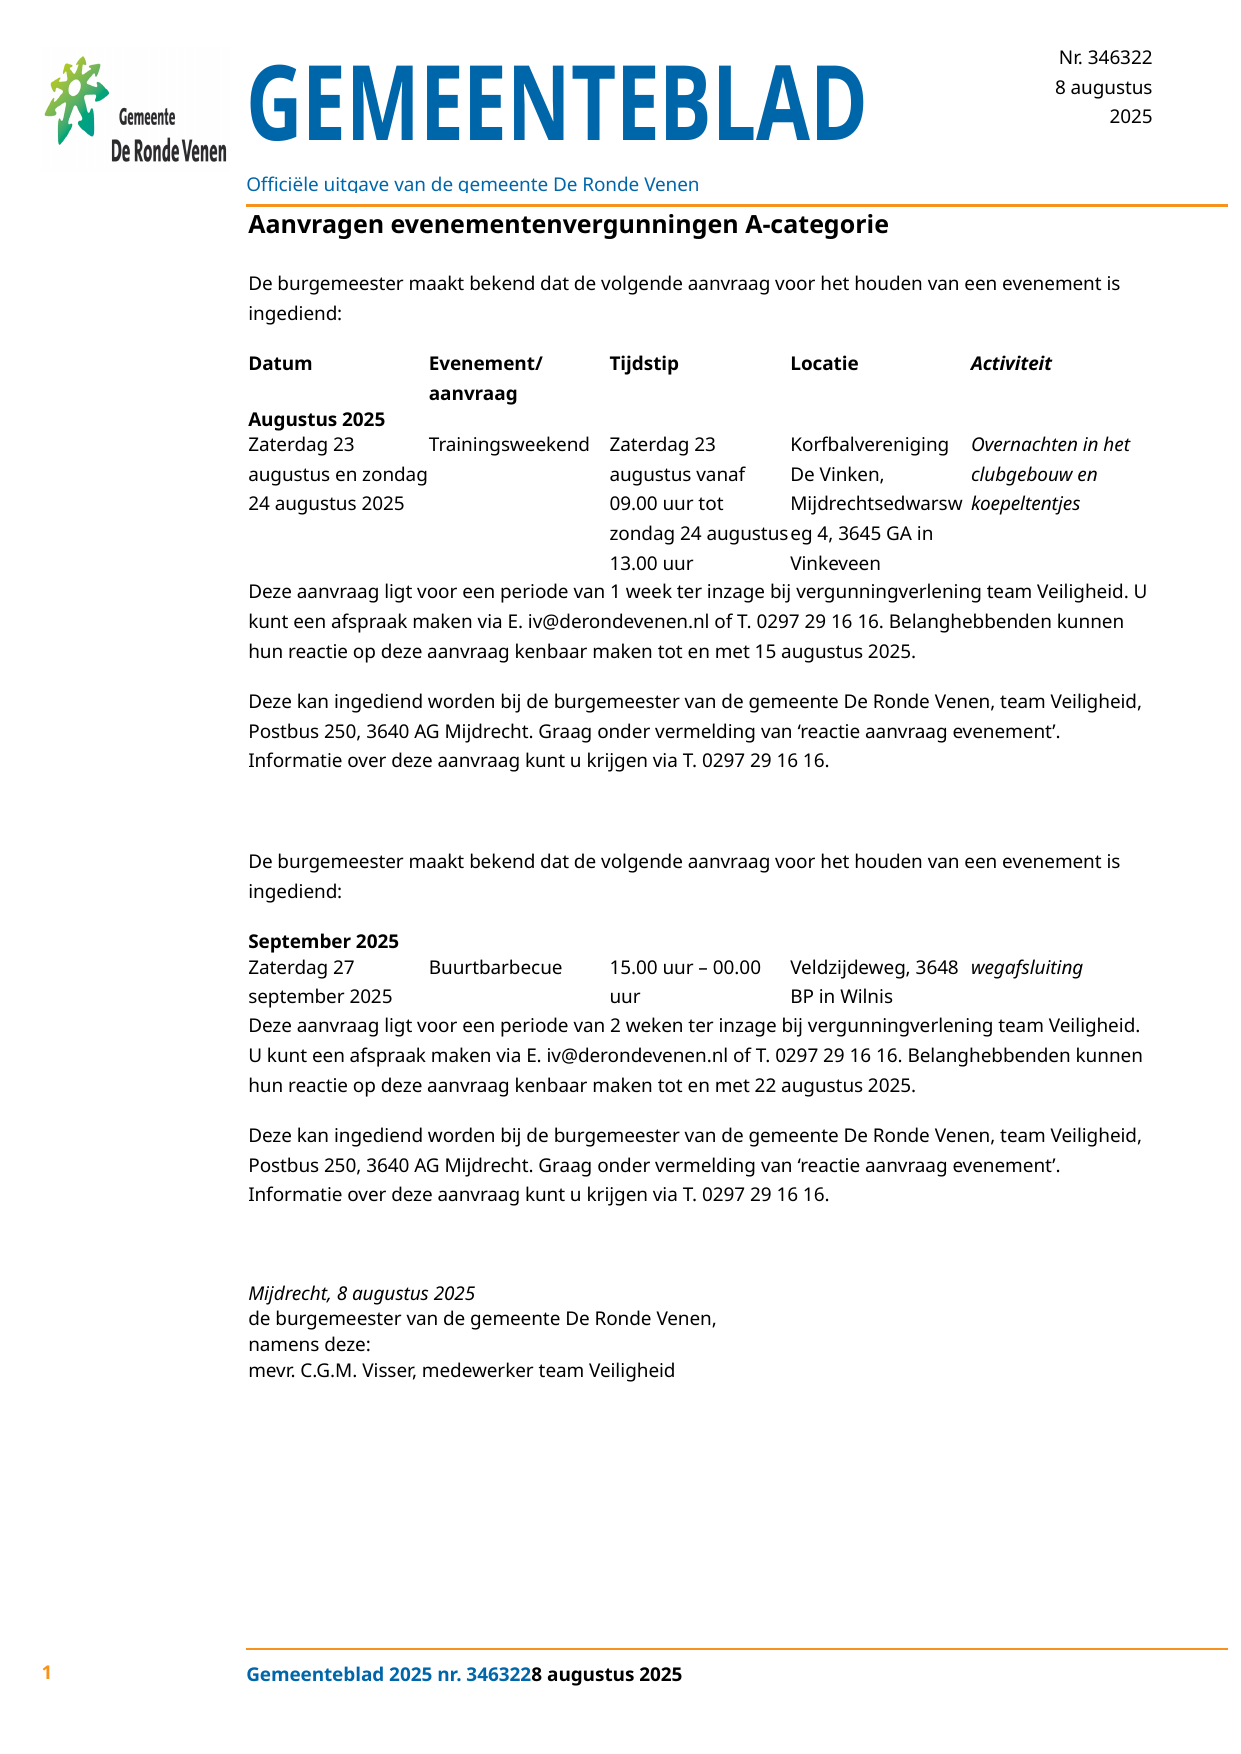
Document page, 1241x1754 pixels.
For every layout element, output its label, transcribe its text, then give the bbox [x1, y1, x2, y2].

table_cell [971, 406, 1152, 431]
table_cell [790, 406, 971, 431]
table_cell 15.00 uur – 00.00 uur [609, 954, 790, 1009]
table_header Locatie [790, 350, 971, 406]
table_cell [609, 406, 790, 431]
table_cell Zaterdag 23 augustus vanaf 09.00 uur tot zondag 24 augustus 13.00 uur [609, 431, 790, 576]
text De burgemeester maakt bekend dat de volgende aanvraag voor het houden van een evenement is ingediend: [248, 848, 1152, 904]
table_cell Augustus 2025 [248, 406, 429, 431]
text Deze kan ingediend worden bij de burgemeester van de gemeente De Ronde Venen, team Veiligheid, Postbus 250, 3640 AG Mijdrecht. Graag onder vermelding van ‘reactie aanvraag evenement’. Informatie over deze aanvraag kunt u krijgen via T. 0297 29 16 16. [248, 688, 1152, 773]
table_header [971, 929, 1152, 954]
text Aanvragen evenementenvergunningen A-categorie [248, 207, 1152, 241]
text Mijdrecht, 8 augustus 2025 [248, 1280, 1152, 1305]
table_cell Trainingsweekend [429, 431, 609, 576]
table_header [609, 929, 790, 954]
table_cell Zaterdag 23 augustus en zondag 24 augustus 2025 [248, 431, 429, 576]
table_header Tijdstip [609, 350, 790, 406]
text Deze kan ingediend worden bij de burgemeester van de gemeente De Ronde Venen, team Veiligheid, Postbus 250, 3640 AG Mijdrecht. Graag onder vermelding van ‘reactie aanvraag evenement’. Informatie over deze aanvraag kunt u krijgen via T. 0297 29 16 16. [248, 1122, 1152, 1207]
text Deze aanvraag ligt voor een periode van 2 weken ter inzage bij vergunningverlening team Veiligheid. U kunt een afspraak maken via E. iv@derondevenen.nl of T. 0297 29 16 16. Belanghebbenden kunnen hun reactie op deze aanvraag kenbaar maken tot en met 22 augustus 2025. [248, 1013, 1152, 1098]
text namens deze: [248, 1331, 1152, 1357]
table_cell Zaterdag 27 september 2025 [248, 954, 429, 1009]
table_header Datum [248, 350, 429, 406]
text de burgemeester van de gemeente De Ronde Venen, [248, 1305, 1152, 1331]
table_header September 2025 [248, 929, 429, 954]
text Deze aanvraag ligt voor een periode van 1 week ter inzage bij vergunningverlening team Veiligheid. U kunt een afspraak maken via E. iv@derondevenen.nl of T. 0297 29 16 16. Belanghebbenden kunnen hun reactie op deze aanvraag kenbaar maken tot en met 15 augustus 2025. [248, 579, 1152, 664]
table_cell Korfbalvereniging De Vinken, Mijdrechtsedwarsweg 4, 3645 GA in Vinkeveen [790, 431, 971, 576]
table_header Evenement/aanvraag [429, 350, 609, 406]
table_header Activiteit [971, 350, 1152, 406]
table_cell Veldzijdeweg, 3648 BP in Wilnis [790, 954, 971, 1009]
text De burgemeester maakt bekend dat de volgende aanvraag voor het houden van een evenement is ingediend: [248, 270, 1152, 326]
table_cell [429, 406, 609, 431]
picture [41, 47, 231, 172]
table_cell wegafsluiting [971, 954, 1152, 1009]
table_header [429, 929, 609, 954]
table_cell Buurtbarbecue [429, 954, 609, 1009]
table_cell Overnachten in het clubgebouw en koepeltentjes [971, 431, 1152, 576]
text mevr. C.G.M. Visser, medewerker team Veiligheid [248, 1357, 1152, 1383]
table_header [790, 929, 971, 954]
